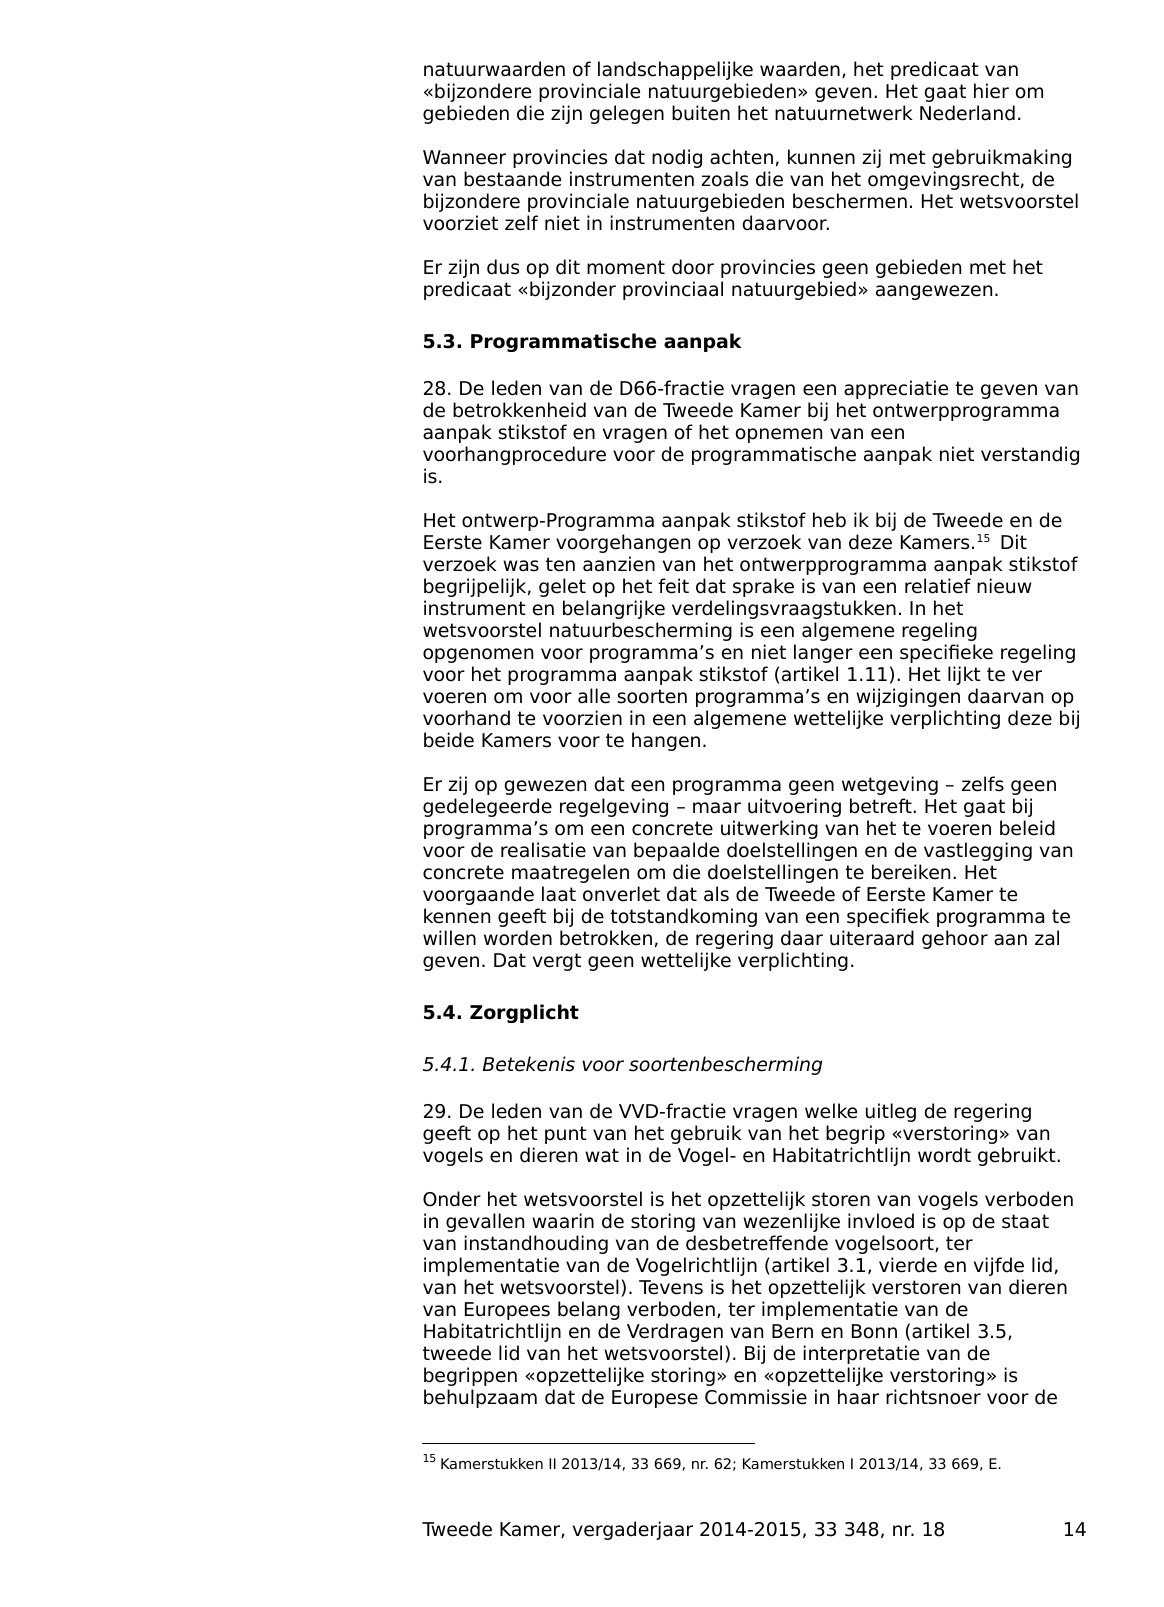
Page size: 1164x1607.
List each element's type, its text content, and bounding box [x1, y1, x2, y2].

text Wanneer provincies dat nodig achten, kunnen zij met gebruikmaking van bestaande instrumenten zoals die van het omgevingsrecht, de bijzondere provinciale natuurgebieden beschermen. Het wetsvoorstel voorziet zelf niet in instrumenten daarvoor. [422, 147, 1087, 235]
text Kamerstukken II 2013/14, 33 669, nr. 62; Kamerstukken I 2013/14, 33 669, E. [422, 1452, 1087, 1474]
subtitle 5.4. Zorgplicht [422, 1002, 1087, 1024]
text natuurwaarden of landschappelijke waarden, het predicaat van «bijzondere provinciale natuurgebieden» geven. Het gaat hier om gebieden die zijn gelegen buiten het natuurnetwerk Nederland. [422, 59, 1087, 125]
text 28. De leden van de D66-fractie vragen een appreciatie te geven van de betrokkenheid van de Tweede Kamer bij het ontwerpprogramma aanpak stikstof en vragen of het opnemen van een voorhangprocedure voor de programmatische aanpak niet verstandig is. [422, 378, 1087, 488]
text Onder het wetsvoorstel is het opzettelijk storen van vogels verboden in gevallen waarin de storing van wezenlijke invloed is op de staat van instandhouding van de desbetreffende vogelsoort, ter implementatie van de Vogelrichtlijn (artikel 3.1, vierde en vijfde lid, van het wetsvoorstel). Tevens is het opzettelijk verstoren van dieren van Europees belang verboden, ter implementatie van de Habitatrichtlijn en de Verdragen van Bern en Bonn (artikel 3.5, tweede lid van het wetsvoorstel). Bij de interpretatie van de begrippen «opzettelijke storing» en «opzettelijke verstoring» is behulpzaam dat de Europese Commissie in haar richtsnoer voor de [422, 1189, 1087, 1409]
text 29. De leden van de VVD-fractie vragen welke uitleg de regering geeft op het punt van het gebruik van het begrip «verstoring» van vogels en dieren wat in de Vogel- en Habitatrichtlijn wordt gebruikt. [422, 1101, 1087, 1167]
text Er zij op gewezen dat een programma geen wetgeving – zelfs geen gedelegeerde regelgeving – maar uitvoering betreft. Het gaat bij programma’s om een concrete uitwerking van het te voeren beleid voor de realisatie van bepaalde doelstellingen en de vastlegging van concrete maatregelen om die doelstellingen te bereiken. Het voorgaande laat onverlet dat als de Tweede of Eerste Kamer te kennen geeft bij de totstandkoming van een specifiek programma te willen worden betrokken, de regering daar uiteraard gehoor aan zal geven. Dat vergt geen wettelijke verplichting. [422, 774, 1087, 972]
text Er zijn dus op dit moment door provincies geen gebieden met het predicaat «bijzonder provinciaal natuurgebied» aangewezen. [422, 257, 1087, 301]
text Het ontwerp-Programma aanpak stikstof heb ik bij de Tweede en de Eerste Kamer voorgehangen op verzoek van deze Kamers. Dit verzoek was ten aanzien van het ontwerpprogramma aanpak stikstof begrijpelijk, gelet op het feit dat sprake is van een relatief nieuw instrument en belangrijke verdelingsvraagstukken. In het wetsvoorstel natuurbescherming is een algemene regeling opgenomen voor programma’s en niet langer een specifieke regeling voor het programma aanpak stikstof (artikel 1.11). Het lijkt te ver voeren om voor alle soorten programma’s en wijzigingen daarvan op voorhand te voorzien in een algemene wettelijke verplichting deze bij beide Kamers voor te hangen. [422, 510, 1087, 752]
subtitle 5.3. Programmatische aanpak [422, 331, 1087, 353]
subtitle 5.4.1. Betekenis voor soortenbescherming [422, 1054, 1087, 1076]
